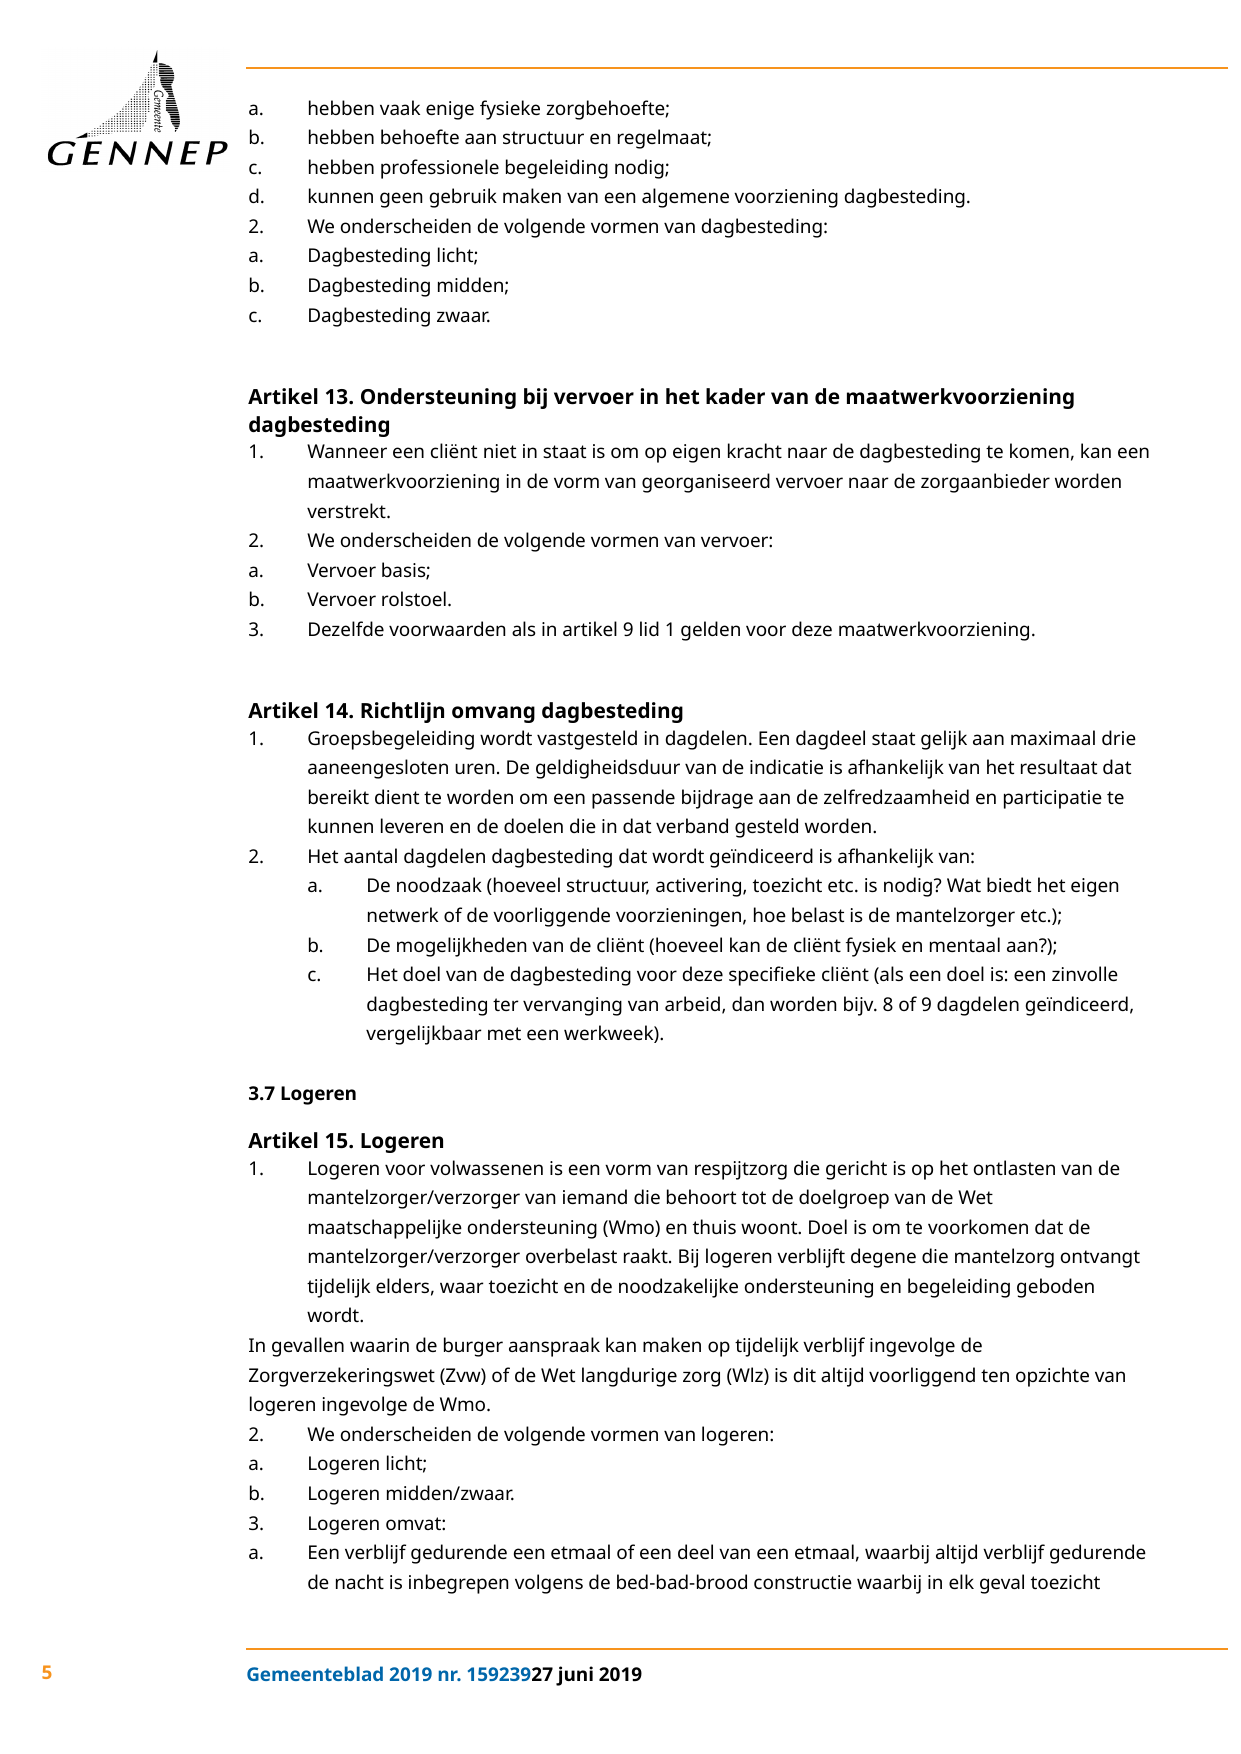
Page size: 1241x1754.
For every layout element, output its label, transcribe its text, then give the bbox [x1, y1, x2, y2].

list Dezelfde voorwaarden als in artikel 9 lid 1 gelden voor deze maatwerkvoorziening. [248, 616, 1152, 642]
list Vervoer basis; [248, 557, 1152, 583]
list hebben behoefte aan structuur en regelmaat; [248, 124, 1152, 150]
list hebben professionele begeleiding nodig; [248, 154, 1152, 180]
text Artikel 13. Ondersteuning bij vervoer in het kader van de maatwerkvoorziening dagbesteding [248, 382, 1152, 439]
list kunnen geen gebruik maken van een algemene voorziening dagbesteding. [248, 183, 1152, 209]
list Logeren midden/zwaar. [248, 1480, 1152, 1506]
text Artikel 15. Logeren [248, 1126, 1152, 1155]
text 3.7 Logeren [248, 1080, 1152, 1105]
list Logeren omvat: [248, 1510, 1152, 1535]
list Logeren voor volwassenen is een vorm van respijtzorg die gericht is op het ontlasten van de mantelzorger/verzorger van iemand die behoort tot de doelgroep van de Wet maatschappelijke ondersteuning (Wmo) en thuis woont. Doel is om te voorkomen dat de mantelzorger/verzorger overbelast raakt. Bij logeren verblijft degene die mantelzorg ontvangt tijdelijk elders, waar toezicht en de noodzakelijke ondersteuning en begeleiding geboden wordt. [248, 1155, 1152, 1328]
list Vervoer rolstoel. [248, 587, 1152, 612]
picture [41, 47, 231, 172]
list Het doel van de dagbesteding voor deze specifieke cliënt (als een doel is: een zinvolle dagbesteding ter vervanging van arbeid, dan worden bijv. 8 of 9 dagdelen geïndiceerd, vergelijkbaar met een werkweek). [307, 961, 1152, 1046]
text In gevallen waarin de burger aanspraak kan maken op tijdelijk verblijf ingevolge de Zorgverzekeringswet (Zvw) of de Wet langdurige zorg (Wlz) is dit altijd voorliggend ten opzichte van logeren ingevolge de Wmo. [248, 1332, 1152, 1417]
list We onderscheiden de volgende vormen van vervoer: [248, 527, 1152, 553]
list Logeren licht; [248, 1451, 1152, 1476]
list Een verblijf gedurende een etmaal of een deel van een etmaal, waarbij altijd verblijf gedurende de nacht is inbegrepen volgens de bed-bad-brood constructie waarbij in elk geval toezicht [248, 1539, 1152, 1594]
list We onderscheiden de volgende vormen van logeren: [248, 1421, 1152, 1447]
list Groepsbegeleiding wordt vastgesteld in dagdelen. Een dagdeel staat gelijk aan maximaal drie aaneengesloten uren. De geldigheidsduur van de indicatie is afhankelijk van het resultaat dat bereikt dient te worden om een passende bijdrage aan de zelfredzaamheid en participatie te kunnen leveren en de doelen die in dat verband gesteld worden. [248, 725, 1152, 839]
list Dagbesteding licht; [248, 243, 1152, 268]
list De noodzaak (hoeveel structuur, activering, toezicht etc. is nodig? Wat biedt het eigen netwerk of de voorliggende voorzieningen, hoe belast is de mantelzorger etc.); [307, 873, 1152, 928]
list Het aantal dagdelen dagbesteding dat wordt geïndiceerd is afhankelijk van: [248, 843, 1152, 869]
list hebben vaak enige fysieke zorgbehoefte; [248, 95, 1152, 121]
text Artikel 14. Richtlijn omvang dagbesteding [248, 696, 1152, 725]
list We onderscheiden de volgende vormen van dagbesteding: [248, 213, 1152, 239]
list Wanneer een cliënt niet in staat is om op eigen kracht naar de dagbesteding te komen, kan een maatwerkvoorziening in de vorm van georganiseerd vervoer naar de zorgaanbieder worden verstrekt. [248, 439, 1152, 524]
list Dagbesteding midden; [248, 272, 1152, 298]
list De mogelijkheden van de cliënt (hoeveel kan de cliënt fysiek en mentaal aan?); [307, 932, 1152, 957]
list Dagbesteding zwaar. [248, 302, 1152, 328]
